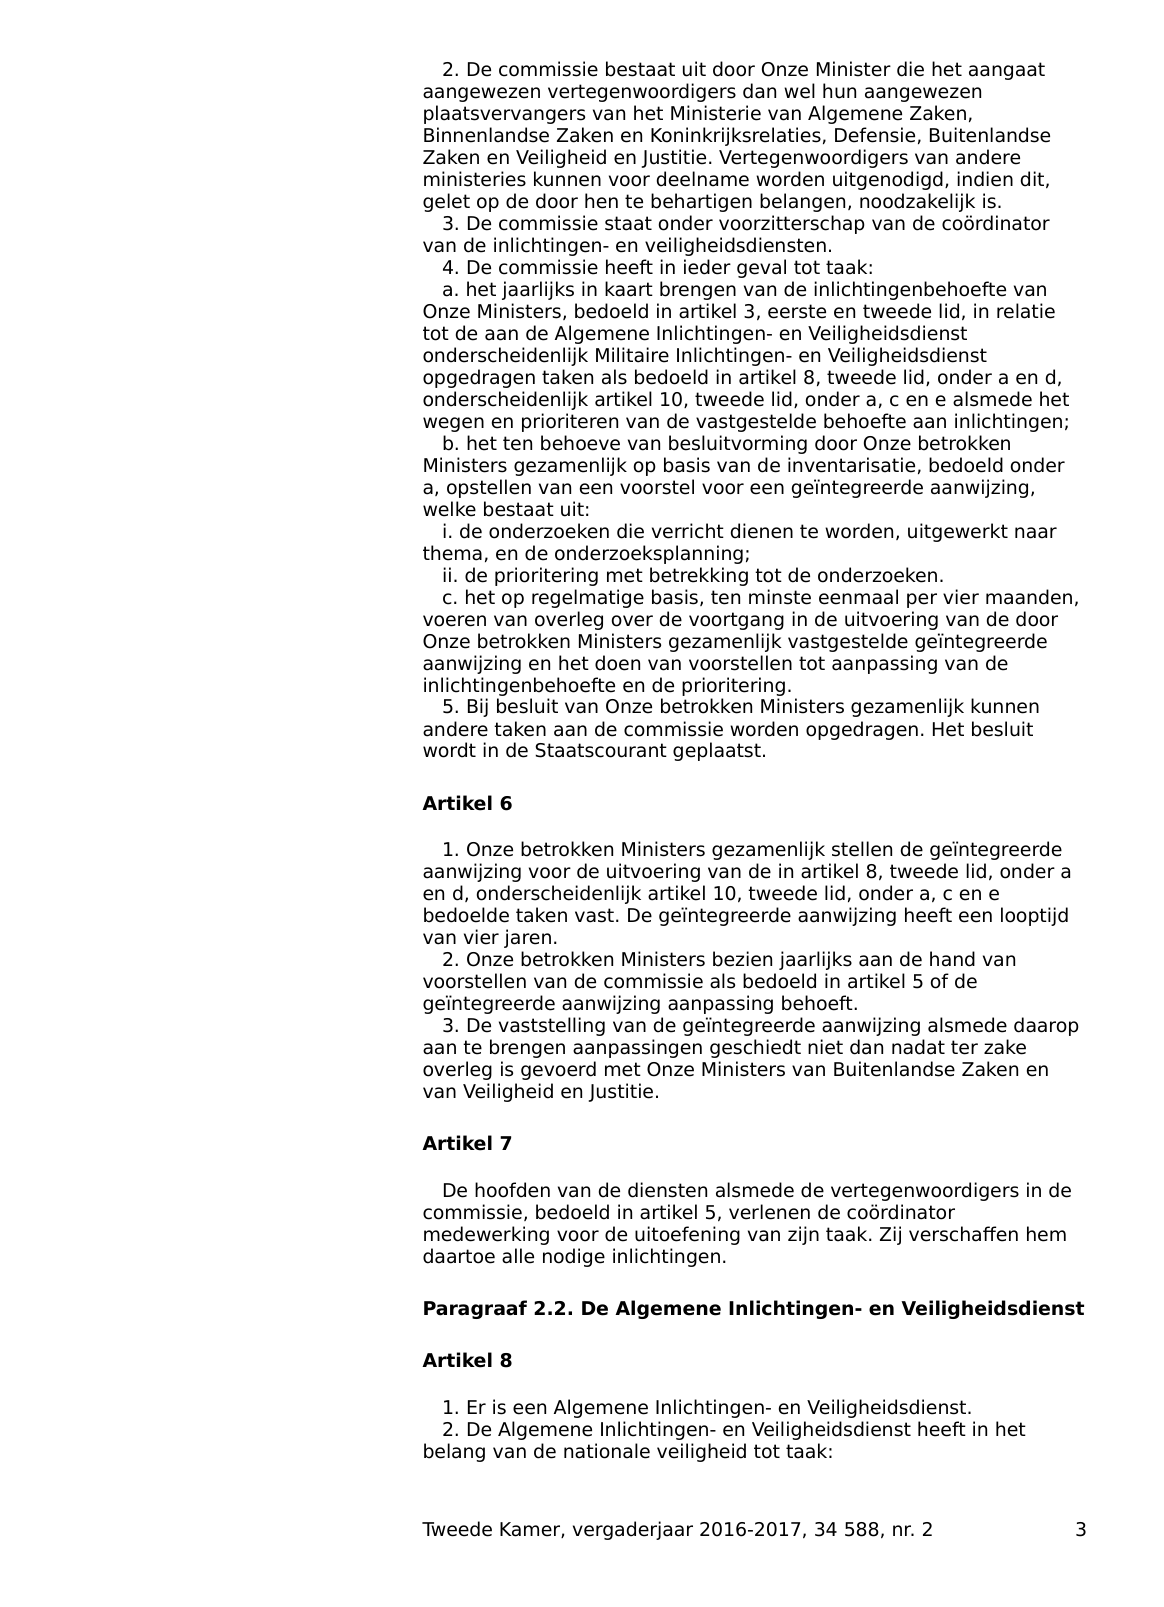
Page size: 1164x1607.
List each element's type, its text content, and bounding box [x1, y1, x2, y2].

text 1. Er is een Algemene Inlichtingen- en Veiligheidsdienst. [422, 1397, 1087, 1419]
text 3. De commissie staat onder voorzitterschap van de coördinator van de inlichtingen- en veiligheidsdiensten. [422, 213, 1087, 257]
subtitle Paragraaf 2.2. De Algemene Inlichtingen- en Veiligheidsdienst [422, 1298, 1087, 1320]
text i. de onderzoeken die verricht dienen te worden, uitgewerkt naar thema, en de onderzoeksplanning; [422, 521, 1087, 564]
text a. het jaarlijks in kaart brengen van de inlichtingenbehoefte van Onze Ministers, bedoeld in artikel 3, eerste en tweede lid, in relatie tot de aan de Algemene Inlichtingen- en Veiligheidsdienst onderscheidenlijk Militaire Inlichtingen- en Veiligheidsdienst opgedragen taken als bedoeld in artikel 8, tweede lid, onder a en d, onderscheidenlijk artikel 10, tweede lid, onder a, c en e alsmede het wegen en prioriteren van de vastgestelde behoefte aan inlichtingen; [422, 279, 1087, 433]
subtitle Artikel 7 [422, 1133, 1087, 1155]
text 2. Onze betrokken Ministers bezien jaarlijks aan de hand van voorstellen van de commissie als bedoeld in artikel 5 of de geïntegreerde aanwijzing aanpassing behoeft. [422, 949, 1087, 1015]
text 3. De vaststelling van de geïntegreerde aanwijzing alsmede daarop aan te brengen aanpassingen geschiedt niet dan nadat ter zake overleg is gevoerd met Onze Ministers van Buitenlandse Zaken en van Veiligheid en Justitie. [422, 1015, 1087, 1103]
text 2. De commissie bestaat uit door Onze Minister die het aangaat aangewezen vertegenwoordigers dan wel hun aangewezen plaatsvervangers van het Ministerie van Algemene Zaken, Binnenlandse Zaken en Koninkrijksrelaties, Defensie, Buitenlandse Zaken en Veiligheid en Justitie. Vertegenwoordigers van andere ministeries kunnen voor deelname worden uitgenodigd, indien dit, gelet op de door hen te behartigen belangen, noodzakelijk is. [422, 59, 1087, 213]
text 2. De Algemene Inlichtingen- en Veiligheidsdienst heeft in het belang van de nationale veiligheid tot taak: [422, 1419, 1087, 1463]
subtitle Artikel 6 [422, 792, 1087, 814]
text ii. de prioritering met betrekking tot de onderzoeken. [422, 564, 1087, 587]
text 5. Bij besluit van Onze betrokken Ministers gezamenlijk kunnen andere taken aan de commissie worden opgedragen. Het besluit wordt in de Staatscourant geplaatst. [422, 696, 1087, 762]
text 1. Onze betrokken Ministers gezamenlijk stellen de geïntegreerde aanwijzing voor de uitvoering van de in artikel 8, tweede lid, onder a en d, onderscheidenlijk artikel 10, tweede lid, onder a, c en e bedoelde taken vast. De geïntegreerde aanwijzing heeft een looptijd van vier jaren. [422, 839, 1087, 949]
text De hoofden van de diensten alsmede de vertegenwoordigers in de commissie, bedoeld in artikel 5, verlenen de coördinator medewerking voor de uitoefening van zijn taak. Zij verschaffen hem daartoe alle nodige inlichtingen. [422, 1180, 1087, 1268]
text b. het ten behoeve van besluitvorming door Onze betrokken Ministers gezamenlijk op basis van de inventarisatie, bedoeld onder a, opstellen van een voorstel voor een geïntegreerde aanwijzing, welke bestaat uit: [422, 433, 1087, 521]
text 4. De commissie heeft in ieder geval tot taak: [422, 257, 1087, 279]
text c. het op regelmatige basis, ten minste eenmaal per vier maanden, voeren van overleg over de voortgang in de uitvoering van de door Onze betrokken Ministers gezamenlijk vastgestelde geïntegreerde aanwijzing en het doen van voorstellen tot aanpassing van de inlichtingenbehoefte en de prioritering. [422, 587, 1087, 696]
subtitle Artikel 8 [422, 1350, 1087, 1372]
